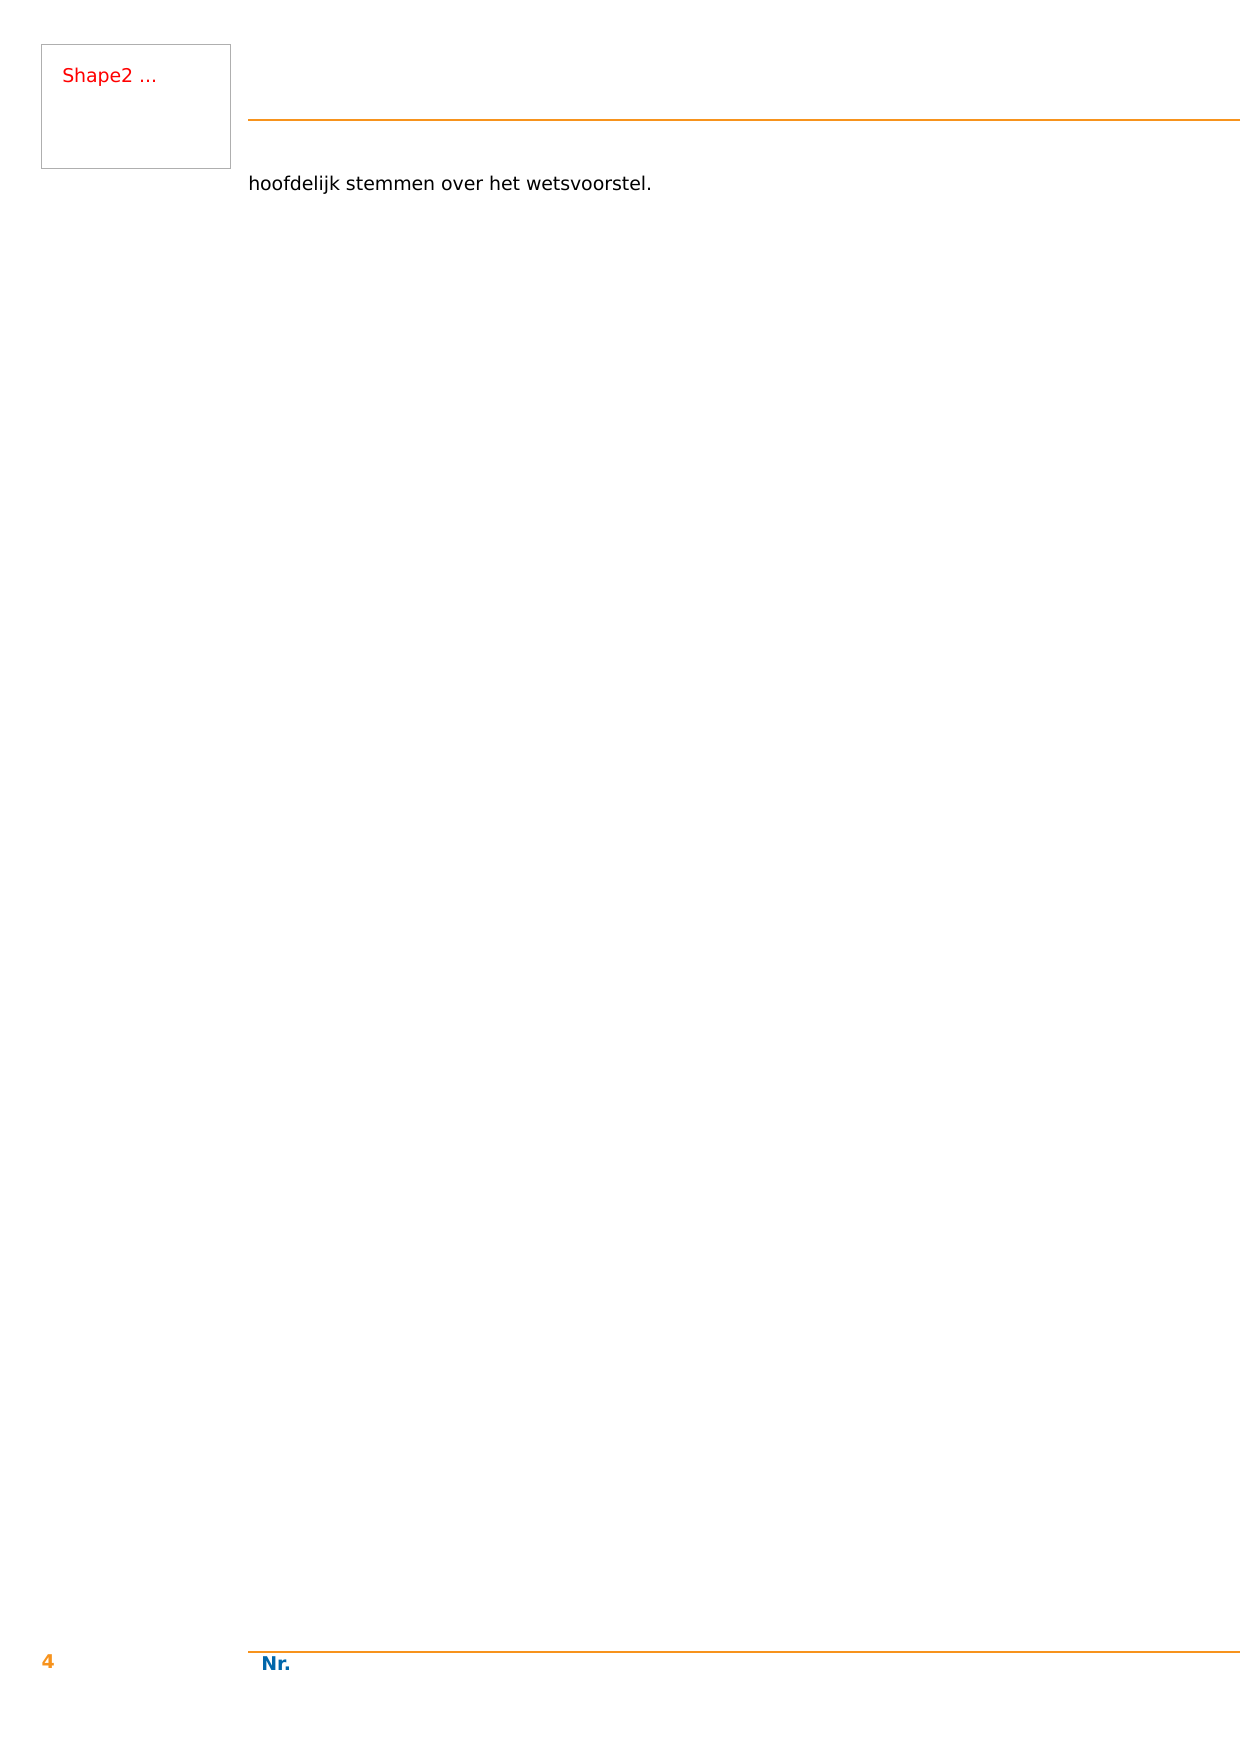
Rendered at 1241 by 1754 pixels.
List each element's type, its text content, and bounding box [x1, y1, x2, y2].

text hoofdelijk stemmen over het wetsvoorstel. [248, 173, 691, 195]
